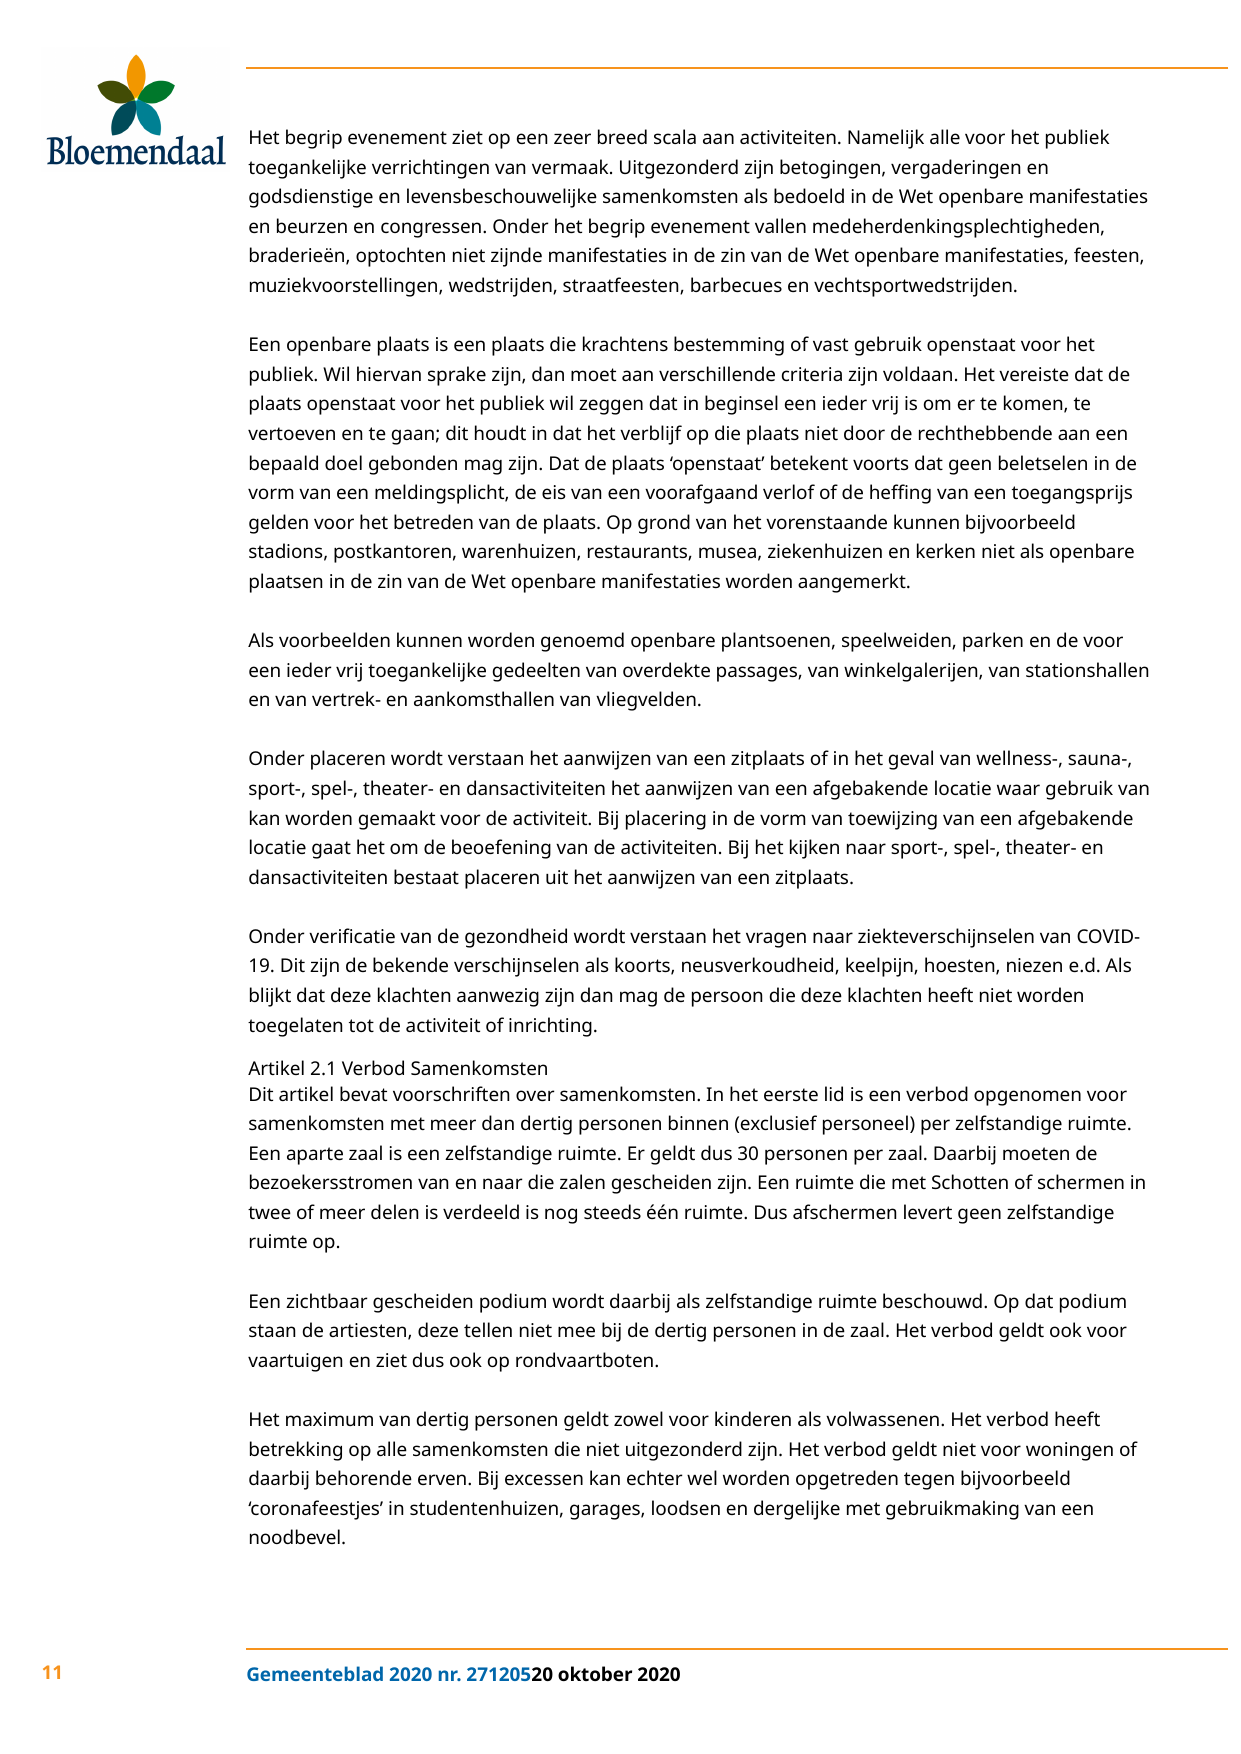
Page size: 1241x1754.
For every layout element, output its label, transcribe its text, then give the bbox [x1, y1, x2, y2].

text Het maximum van dertig personen geldt zowel voor kinderen als volwassenen. Het verbod heeft betrekking op alle samenkomsten die niet uitgezonderd zijn. Het verbod geldt niet voor woningen of daarbij behorende erven. Bij excessen kan echter wel worden opgetreden tegen bijvoorbeeld ‘coronafeestjes’ in studentenhuizen, garages, loodsen en dergelijke met gebruikmaking van een noodbevel. [248, 1406, 1152, 1550]
text Onder placeren wordt verstaan het aanwijzen van een zitplaats of in het geval van wellness-, sauna-, sport-, spel-, theater- en dansactiviteiten het aanwijzen van een afgebakende locatie waar gebruik van kan worden gemaakt voor de activiteit. Bij placering in de vorm van toewijzing van een afgebakende locatie gaat het om de beoefening van de activiteiten. Bij het kijken naar sport-, spel-, theater- en dansactiviteiten bestaat placeren uit het aanwijzen van een zitplaats. [248, 746, 1152, 890]
text Het begrip evenement ziet op een zeer breed scala aan activiteiten. Namelijk alle voor het publiek toegankelijke verrichtingen van vermaak. Uitgezonderd zijn betogingen, vergaderingen en godsdienstige en levensbeschouwelijke samenkomsten als bedoeld in de Wet openbare manifestaties en beurzen en congressen. Onder het begrip evenement vallen medeherdenkingsplechtigheden, braderieën, optochten niet zijnde manifestaties in de zin van de Wet openbare manifestaties, feesten, muziekvoorstellingen, wedstrijden, straatfeesten, barbecues en vechtsportwedstrijden. [248, 124, 1152, 298]
text Dit artikel bevat voorschriften over samenkomsten. In het eerste lid is een verbod opgenomen voor samenkomsten met meer dan dertig personen binnen (exclusief personeel) per zelfstandige ruimte. Een aparte zaal is een zelfstandige ruimte. Er geldt dus 30 personen per zaal. Daarbij moeten de bezoekersstromen van en naar die zalen gescheiden zijn. Een ruimte die met Schotten of schermen in twee of meer delen is verdeeld is nog steeds één ruimte. Dus afschermen levert geen zelfstandige ruimte op. [248, 1081, 1152, 1254]
text Artikel 2.1 Verbod Samenkomsten [248, 1055, 1152, 1081]
picture [41, 47, 231, 172]
text Als voorbeelden kunnen worden genoemd openbare plantsoenen, speelweiden, parken en de voor een ieder vrij toegankelijke gedeelten van overdekte passages, van winkelgalerijen, van stationshallen en van vertrek- en aankomsthallen van vliegvelden. [248, 627, 1152, 712]
text Een openbare plaats is een plaats die krachtens bestemming of vast gebruik openstaat voor het publiek. Wil hiervan sprake zijn, dan moet aan verschillende criteria zijn voldaan. Het vereiste dat de plaats openstaat voor het publiek wil zeggen dat in beginsel een ieder vrij is om er te komen, te vertoeven en te gaan; dit houdt in dat het verblijf op die plaats niet door de rechthebbende aan een bepaald doel gebonden mag zijn. Dat de plaats ‘openstaat’ betekent voorts dat geen beletselen in de vorm van een meldingsplicht, de eis van een voorafgaand verlof of de heffing van een toegangsprijs gelden voor het betreden van de plaats. Op grond van het vorenstaande kunnen bijvoorbeeld stadions, postkantoren, warenhuizen, restaurants, musea, ziekenhuizen en kerken niet als openbare plaatsen in de zin van de Wet openbare manifestaties worden aangemerkt. [248, 331, 1152, 594]
text Een zichtbaar gescheiden podium wordt daarbij als zelfstandige ruimte beschouwd. Op dat podium staan de artiesten, deze tellen niet mee bij de dertig personen in de zaal. Het verbod geldt ook voor vaartuigen en ziet dus ook op rondvaartboten. [248, 1288, 1152, 1373]
text Onder verificatie van de gezondheid wordt verstaan het vragen naar ziekteverschijnselen van COVID-19. Dit zijn de bekende verschijnselen als koorts, neusverkoudheid, keelpijn, hoesten, niezen e.d. Als blijkt dat deze klachten aanwezig zijn dan mag de persoon die deze klachten heeft niet worden toegelaten tot de activiteit of inrichting. [248, 923, 1152, 1038]
